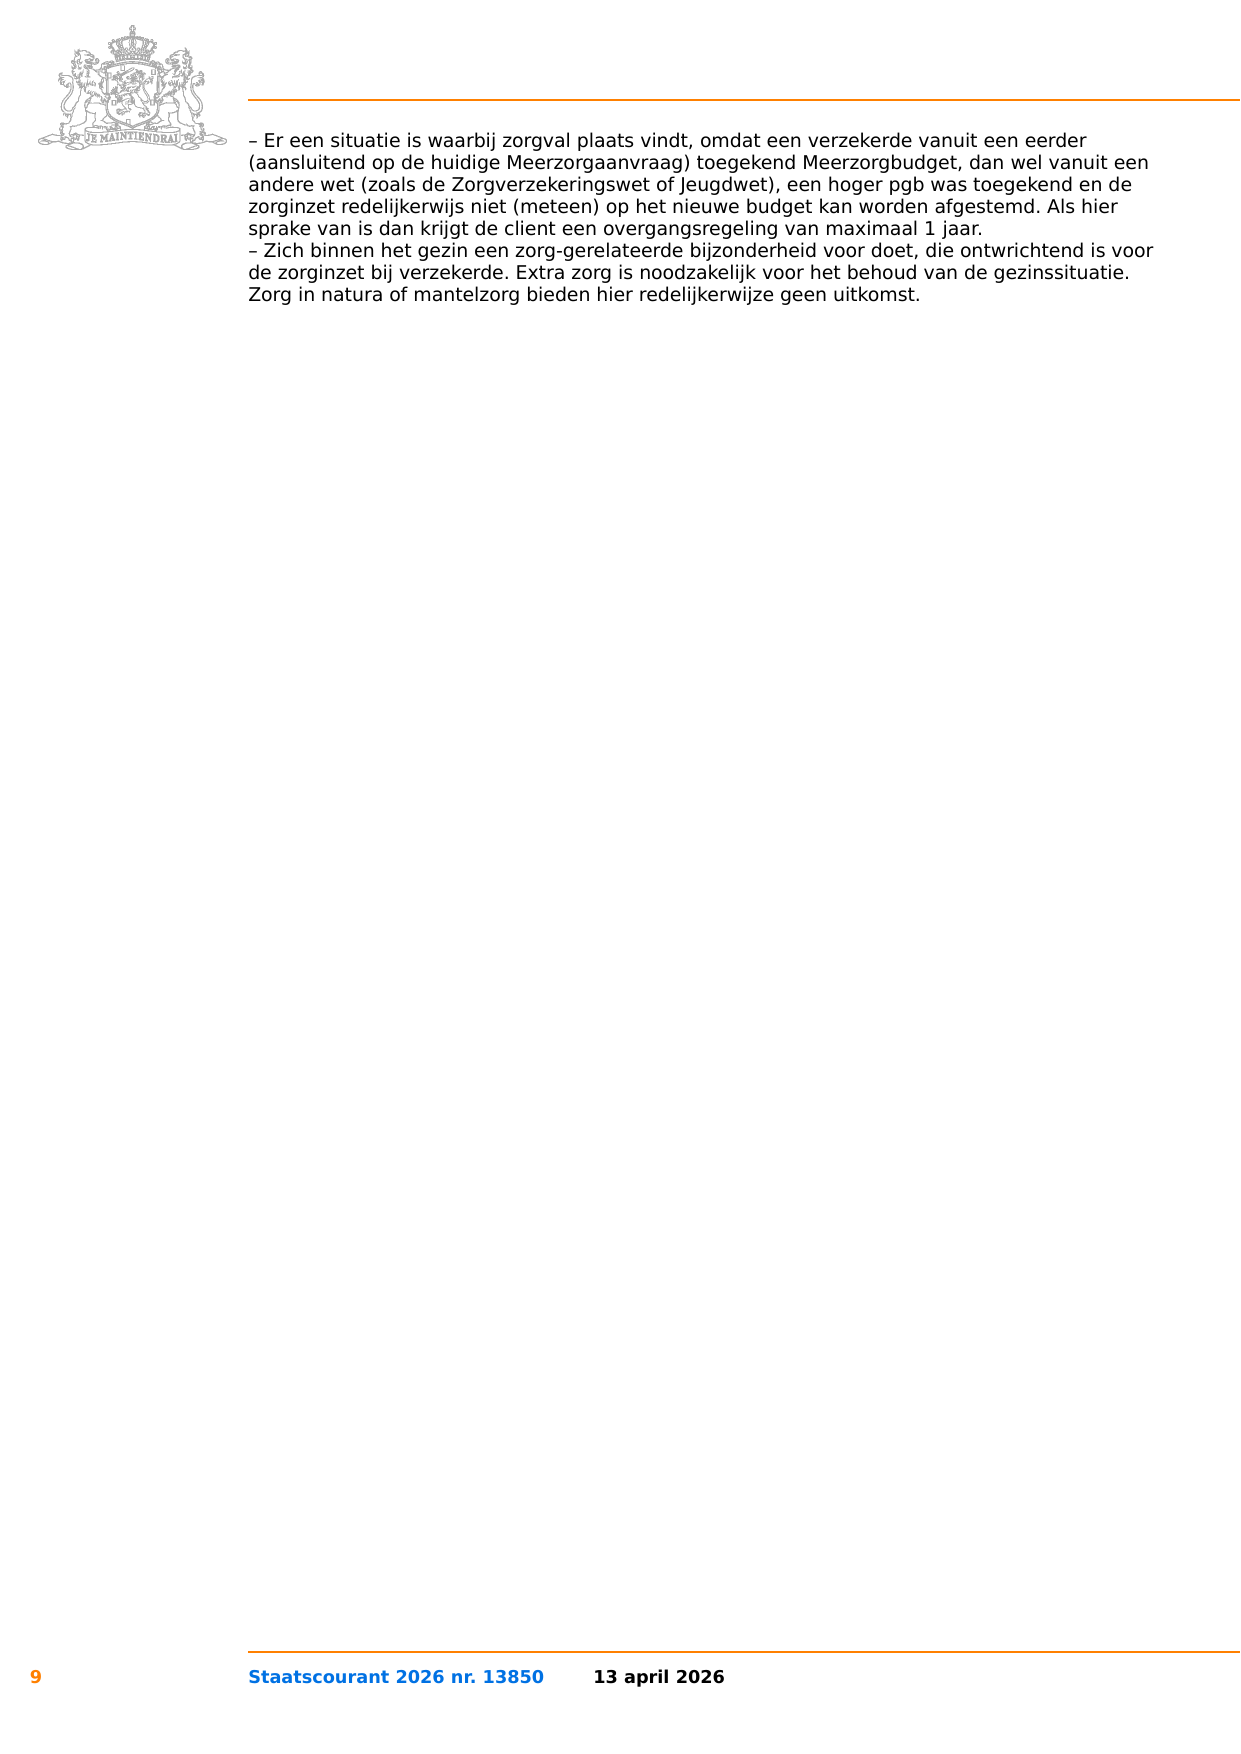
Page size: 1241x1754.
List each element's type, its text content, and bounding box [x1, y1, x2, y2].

picture [38, 25, 227, 150]
text – Er een situatie is waarbij zorgval plaats vindt, omdat een verzekerde vanuit een eerder (aansluitend op de huidige Meerzorgaanvraag) toegekend Meerzorgbudget, dan wel vanuit een andere wet (zoals de Zorgverzekeringswet of Jeugdwet), een hoger pgb was toegekend en de zorginzet redelijkerwijs niet (meteen) op het nieuwe budget kan worden afgestemd. Als hier sprake van is dan krijgt de client een overgangsregeling van maximaal 1 jaar. [248, 130, 1163, 240]
text – Zich binnen het gezin een zorg-gerelateerde bijzonderheid voor doet, die ontwrichtend is voor de zorginzet bij verzekerde. Extra zorg is noodzakelijk voor het behoud van de gezinssituatie. Zorg in natura of mantelzorg bieden hier redelijkerwijze geen uitkomst. [248, 240, 1163, 306]
